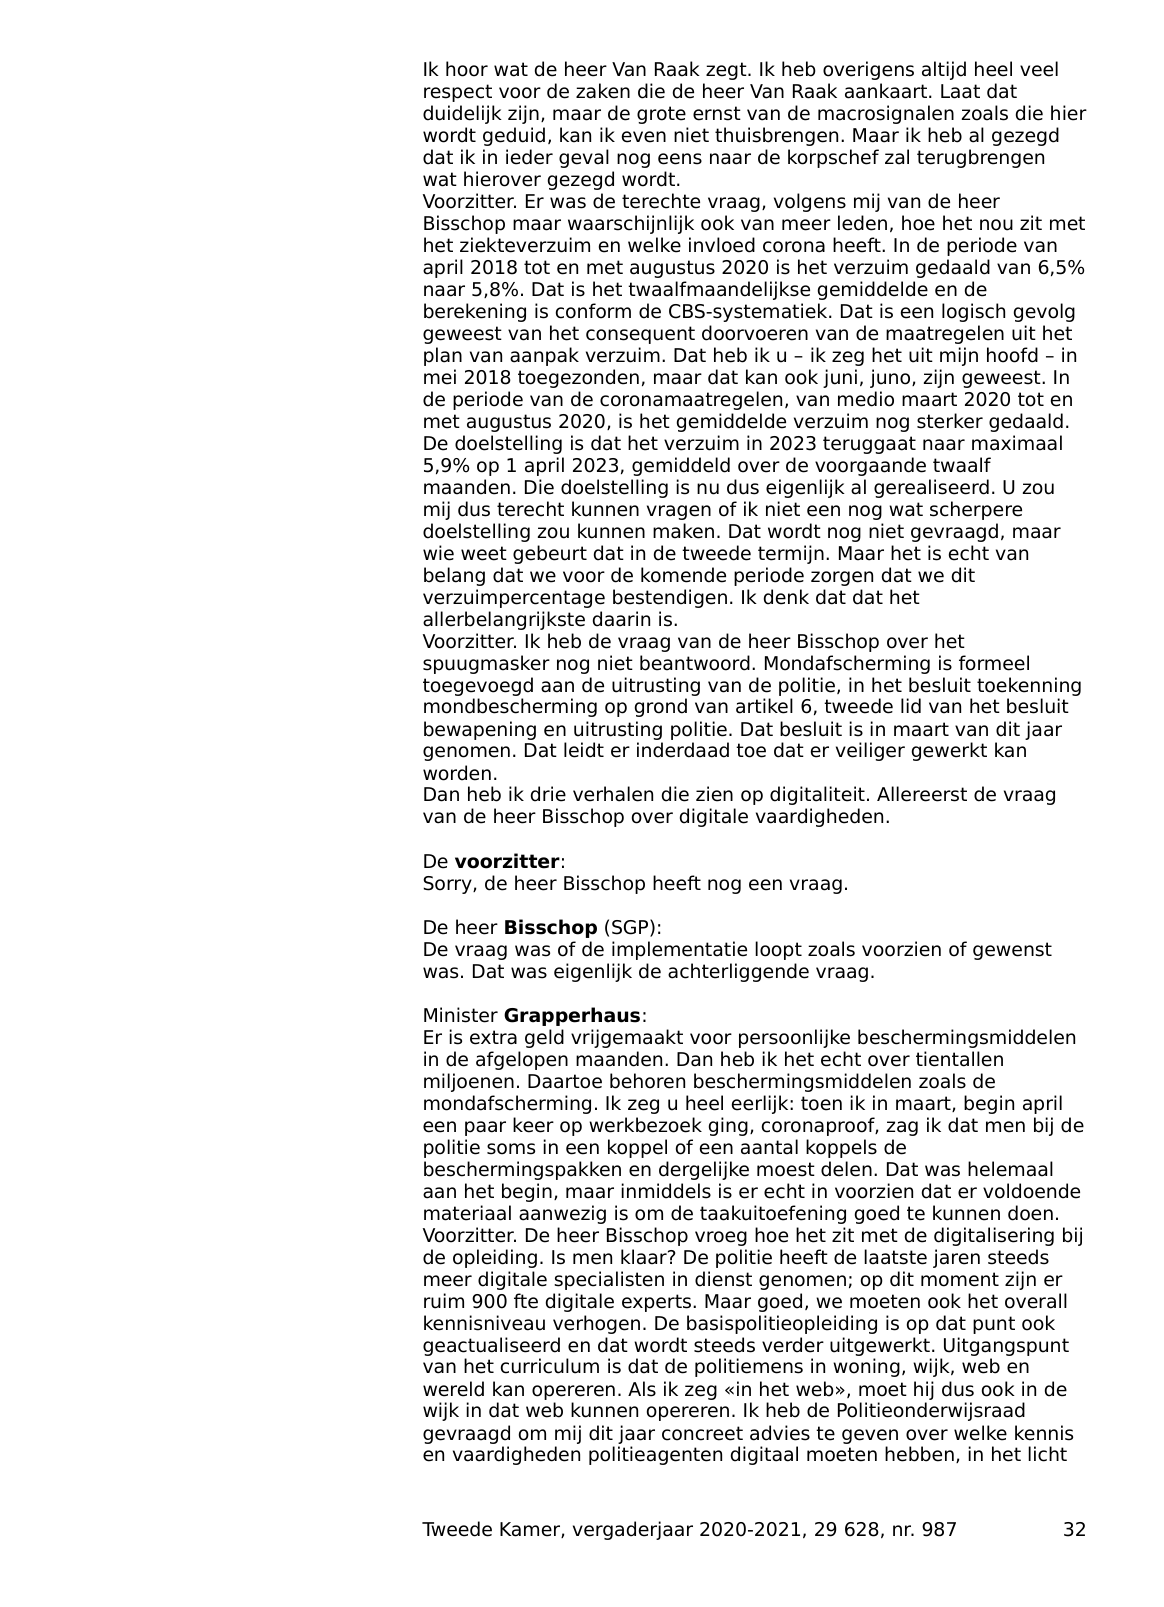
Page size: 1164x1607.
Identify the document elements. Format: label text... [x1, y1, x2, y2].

text Dan heb ik drie verhalen die zien op digitaliteit. Allereerst de vraag van de heer Bisschop over digitale vaardigheden. [422, 784, 1087, 828]
text De heer Bisschop (SGP): [422, 917, 1087, 939]
text De vraag was of de implementatie loopt zoals voorzien of gewenst was. Dat was eigenlijk de achterliggende vraag. [422, 939, 1087, 983]
text Sorry, de heer Bisschop heeft nog een vraag. [422, 872, 1087, 894]
text Minister Grapperhaus: [422, 1005, 1087, 1027]
text Ik hoor wat de heer Van Raak zegt. Ik heb overigens altijd heel veel respect voor de zaken die de heer Van Raak aankaart. Laat dat duidelijk zijn, maar de grote ernst van de macrosignalen zoals die hier wordt geduid, kan ik even niet thuisbrengen. Maar ik heb al gezegd dat ik in ieder geval nog eens naar de korpschef zal terugbrengen wat hierover gezegd wordt. [422, 59, 1087, 191]
text Voorzitter. Er was de terechte vraag, volgens mij van de heer Bisschop maar waarschijnlijk ook van meer leden, hoe het nou zit met het ziekteverzuim en welke invloed corona heeft. In de periode van april 2018 tot en met augustus 2020 is het verzuim gedaald van 6,5% naar 5,8%. Dat is het twaalfmaandelijkse gemiddelde en de berekening is conform de CBS-systematiek. Dat is een logisch gevolg geweest van het consequent doorvoeren van de maatregelen uit het plan van aanpak verzuim. Dat heb ik u – ik zeg het uit mijn hoofd – in mei 2018 toegezonden, maar dat kan ook juni, juno, zijn geweest. In de periode van de coronamaatregelen, van medio maart 2020 tot en met augustus 2020, is het gemiddelde verzuim nog sterker gedaald. De doelstelling is dat het verzuim in 2023 teruggaat naar maximaal 5,9% op 1 april 2023, gemiddeld over de voorgaande twaalf maanden. Die doelstelling is nu dus eigenlijk al gerealiseerd. U zou mij dus terecht kunnen vragen of ik niet een nog wat scherpere doelstelling zou kunnen maken. Dat wordt nog niet gevraagd, maar wie weet gebeurt dat in de tweede termijn. Maar het is echt van belang dat we voor de komende periode zorgen dat we dit verzuimpercentage bestendigen. Ik denk dat dat het allerbelangrijkste daarin is. [422, 191, 1087, 631]
text Voorzitter. De heer Bisschop vroeg hoe het zit met de digitalisering bij de opleiding. Is men klaar? De politie heeft de laatste jaren steeds meer digitale specialisten in dienst genomen; op dit moment zijn er ruim 900 fte digitale experts. Maar goed, we moeten ook het overall kennisniveau verhogen. De basispolitieopleiding is op dat punt ook geactualiseerd en dat wordt steeds verder uitgewerkt. Uitgangspunt van het curriculum is dat de politiemens in woning, wijk, web en wereld kan opereren. Als ik zeg «in het web», moet hij dus ook in de wijk in dat web kunnen opereren. Ik heb de Politieonderwijsraad gevraagd om mij dit jaar concreet advies te geven over welke kennis en vaardigheden politieagenten digitaal moeten hebben, in het licht [422, 1224, 1087, 1466]
text De voorzitter: [422, 851, 1087, 872]
text Voorzitter. Ik heb de vraag van de heer Bisschop over het spuugmasker nog niet beantwoord. Mondafscherming is formeel toegevoegd aan de uitrusting van de politie, in het besluit toekenning mondbescherming op grond van artikel 6, tweede lid van het besluit bewapening en uitrusting politie. Dat besluit is in maart van dit jaar genomen. Dat leidt er inderdaad toe dat er veiliger gewerkt kan worden. [422, 631, 1087, 784]
text Er is extra geld vrijgemaakt voor persoonlijke beschermingsmiddelen in de afgelopen maanden. Dan heb ik het echt over tientallen miljoenen. Daartoe behoren beschermingsmiddelen zoals de mondafscherming. Ik zeg u heel eerlijk: toen ik in maart, begin april een paar keer op werkbezoek ging, coronaproof, zag ik dat men bij de politie soms in een koppel of een aantal koppels de beschermingspakken en dergelijke moest delen. Dat was helemaal aan het begin, maar inmiddels is er echt in voorzien dat er voldoende materiaal aanwezig is om de taakuitoefening goed te kunnen doen. [422, 1027, 1087, 1224]
